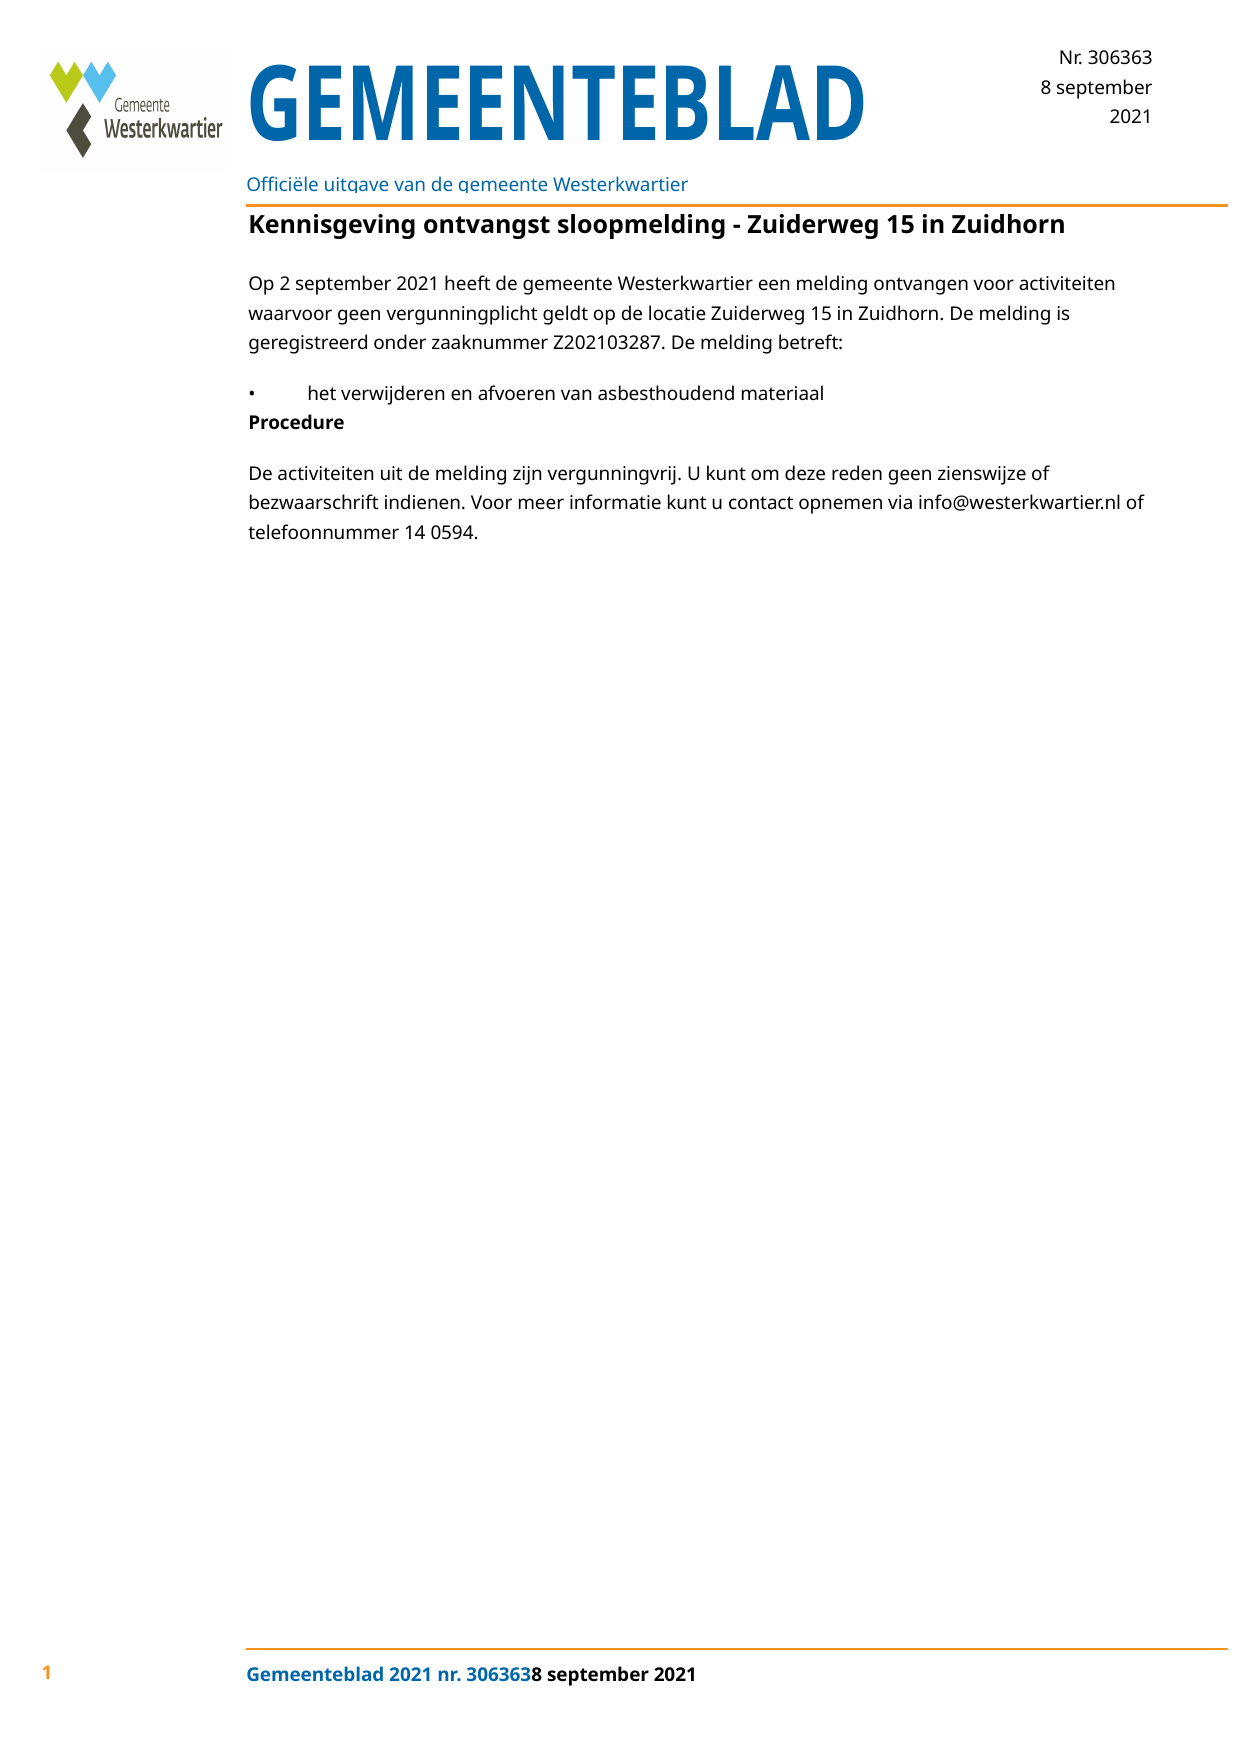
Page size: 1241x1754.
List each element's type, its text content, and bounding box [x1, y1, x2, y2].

text Procedure [248, 409, 1152, 435]
text Op 2 september 2021 heeft de gemeente Westerkwartier een melding ontvangen voor activiteiten waarvoor geen vergunningplicht geldt op de locatie Zuiderweg 15 in Zuidhorn. De melding is geregistreerd onder zaaknummer Z202103287. De melding betreft: [248, 270, 1152, 355]
picture [41, 47, 231, 172]
text Kennisgeving ontvangst sloopmelding - Zuiderweg 15 in Zuidhorn [248, 207, 1152, 241]
list het verwijderen en afvoeren van asbesthoudend materiaal [248, 380, 1152, 406]
text De activiteiten uit de melding zijn vergunningvrij. U kunt om deze reden geen zienswijze of bezwaarschrift indienen. Voor meer informatie kunt u contact opnemen via info@westerkwartier.nl of telefoonnummer 14 0594. [248, 460, 1152, 545]
